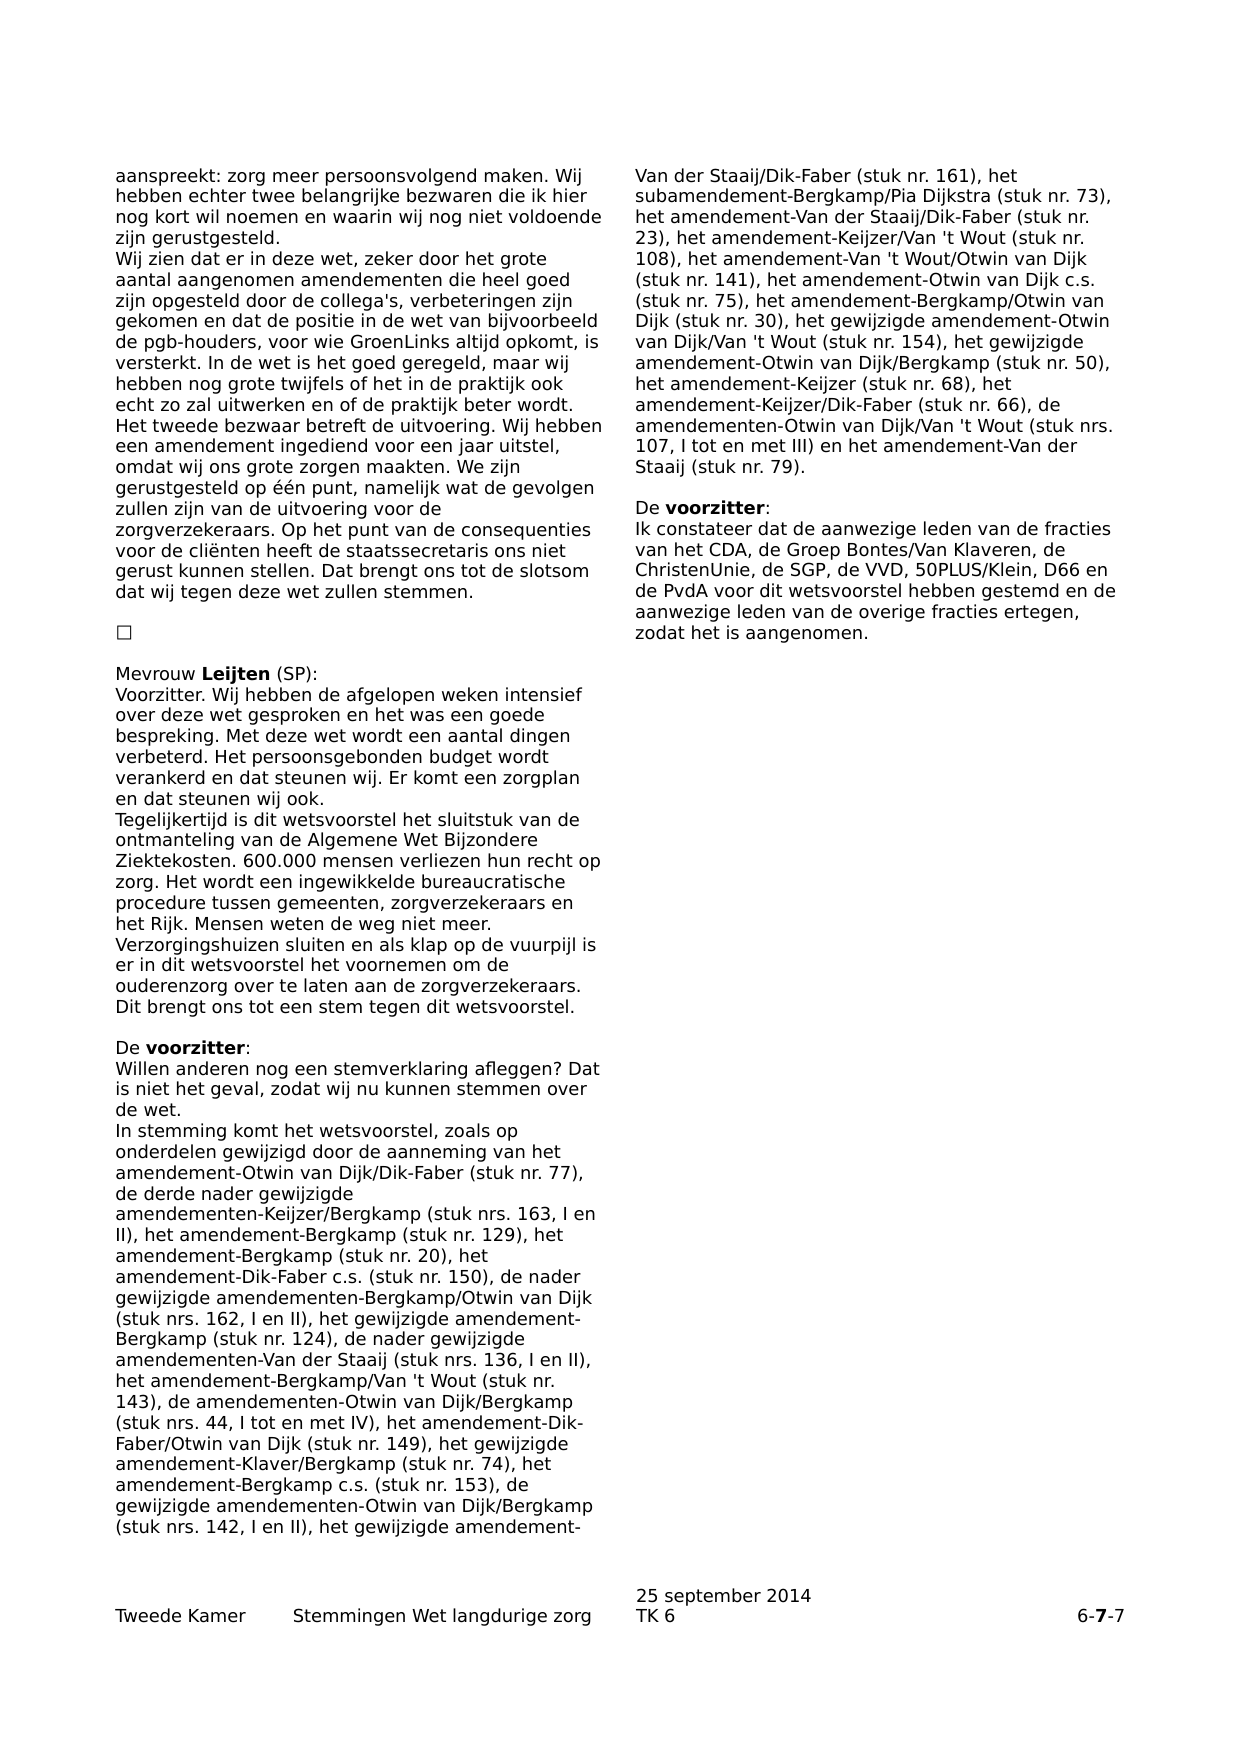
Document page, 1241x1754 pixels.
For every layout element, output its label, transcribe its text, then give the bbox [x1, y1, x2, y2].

text In stemming komt het wetsvoorstel, zoals op onderdelen gewijzigd door de aanneming van het amendement-Otwin van Dijk/Dik-Faber (stuk nr. 77), de derde nader gewijzigde amendementen-Keijzer/Bergkamp (stuk nrs. 163, I en II), het amendement-Bergkamp (stuk nr. 129), het amendement-Bergkamp (stuk nr. 20), het amendement-Dik-Faber c.s. (stuk nr. 150), de nader gewijzigde amendementen-Bergkamp/Otwin van Dijk (stuk nrs. 162, I en II), het gewijzigde amendement-Bergkamp (stuk nr. 124), de nader gewijzigde amendementen-Van der Staaij (stuk nrs. 136, I en II), het amendement-Bergkamp/Van 't Wout (stuk nr. 143), de amendementen-Otwin van Dijk/Bergkamp (stuk nrs. 44, I tot en met IV), het amendement-Dik-Faber/Otwin van Dijk (stuk nr. 149), het gewijzigde amendement-Klaver/Bergkamp (stuk nr. 74), het amendement-Bergkamp c.s. (stuk nr. 153), de gewijzigde amendementen-Otwin van Dijk/Bergkamp (stuk nrs. 142, I en II), het gewijzigde amendement- [115, 1121, 605, 1537]
text Van der Staaij/Dik-Faber (stuk nr. 161), het subamendement-Bergkamp/Pia Dijkstra (stuk nr. 73), het amendement-Van der Staaij/Dik-Faber (stuk nr. 23), het amendement-Keijzer/Van 't Wout (stuk nr. 108), het amendement-Van 't Wout/Otwin van Dijk (stuk nr. 141), het amendement-Otwin van Dijk c.s. (stuk nr. 75), het amendement-Bergkamp/Otwin van Dijk (stuk nr. 30), het gewijzigde amendement-Otwin van Dijk/Van 't Wout (stuk nr. 154), het gewijzigde amendement-Otwin van Dijk/Bergkamp (stuk nr. 50), het amendement-Keijzer (stuk nr. 68), het amendement-Keijzer/Dik-Faber (stuk nr. 66), de amendementen-Otwin van Dijk/Van 't Wout (stuk nrs. 107, I tot en met III) en het amendement-Van der Staaij (stuk nr. 79). [635, 165, 1125, 478]
text ⬜ [115, 623, 605, 643]
text Het tweede bezwaar betreft de uitvoering. Wij hebben een amendement ingediend voor een jaar uitstel, omdat wij ons grote zorgen maakten. We zijn gerustgesteld op één punt, namelijk wat de gevolgen zullen zijn van de uitvoering voor de zorgverzekeraars. Op het punt van de consequenties voor de cliënten heeft de staatssecretaris ons niet gerust kunnen stellen. Dat brengt ons tot de slotsom dat wij tegen deze wet zullen stemmen. [115, 415, 605, 603]
text Voorzitter. Wij hebben de afgelopen weken intensief over deze wet gesproken en het was een goede bespreking. Met deze wet wordt een aantal dingen verbeterd. Het persoonsgebonden budget wordt verankerd en dat steunen wij. Er komt een zorgplan en dat steunen wij ook. [115, 684, 605, 809]
text aanspreekt: zorg meer persoonsvolgend maken. Wij hebben echter twee belangrijke bezwaren die ik hier nog kort wil noemen en waarin wij nog niet voldoende zijn gerustgesteld. [115, 165, 605, 249]
text De voorzitter: [635, 498, 1125, 518]
text Mevrouw Leijten (SP): [115, 663, 605, 684]
text Wij zien dat er in deze wet, zeker door het grote aantal aangenomen amendementen die heel goed zijn opgesteld door de collega's, verbeteringen zijn gekomen en dat de positie in de wet van bijvoorbeeld de pgb-houders, voor wie GroenLinks altijd opkomt, is versterkt. In de wet is het goed geregeld, maar wij hebben nog grote twijfels of het in de praktijk ook echt zo zal uitwerken en of de praktijk beter wordt. [115, 249, 605, 415]
text De voorzitter: [115, 1038, 605, 1058]
text Ik constateer dat de aanwezige leden van de fracties van het CDA, de Groep Bontes/Van Klaveren, de ChristenUnie, de SGP, de VVD, 50PLUS/Klein, D66 en de PvdA voor dit wetsvoorstel hebben gestemd en de aanwezige leden van de overige fracties ertegen, zodat het is aangenomen. [635, 518, 1125, 643]
text Tegelijkertijd is dit wetsvoorstel het sluitstuk van de ontmanteling van de Algemene Wet Bijzondere Ziektekosten. 600.000 mensen verliezen hun recht op zorg. Het wordt een ingewikkelde bureaucratische procedure tussen gemeenten, zorgverzekeraars en het Rijk. Mensen weten de weg niet meer. Verzorgingshuizen sluiten en als klap op de vuurpijl is er in dit wetsvoorstel het voornemen om de ouderenzorg over te laten aan de zorgverzekeraars. Dit brengt ons tot een stem tegen dit wetsvoorstel. [115, 809, 605, 1018]
text Willen anderen nog een stemverklaring afleggen? Dat is niet het geval, zodat wij nu kunnen stemmen over de wet. [115, 1058, 605, 1121]
